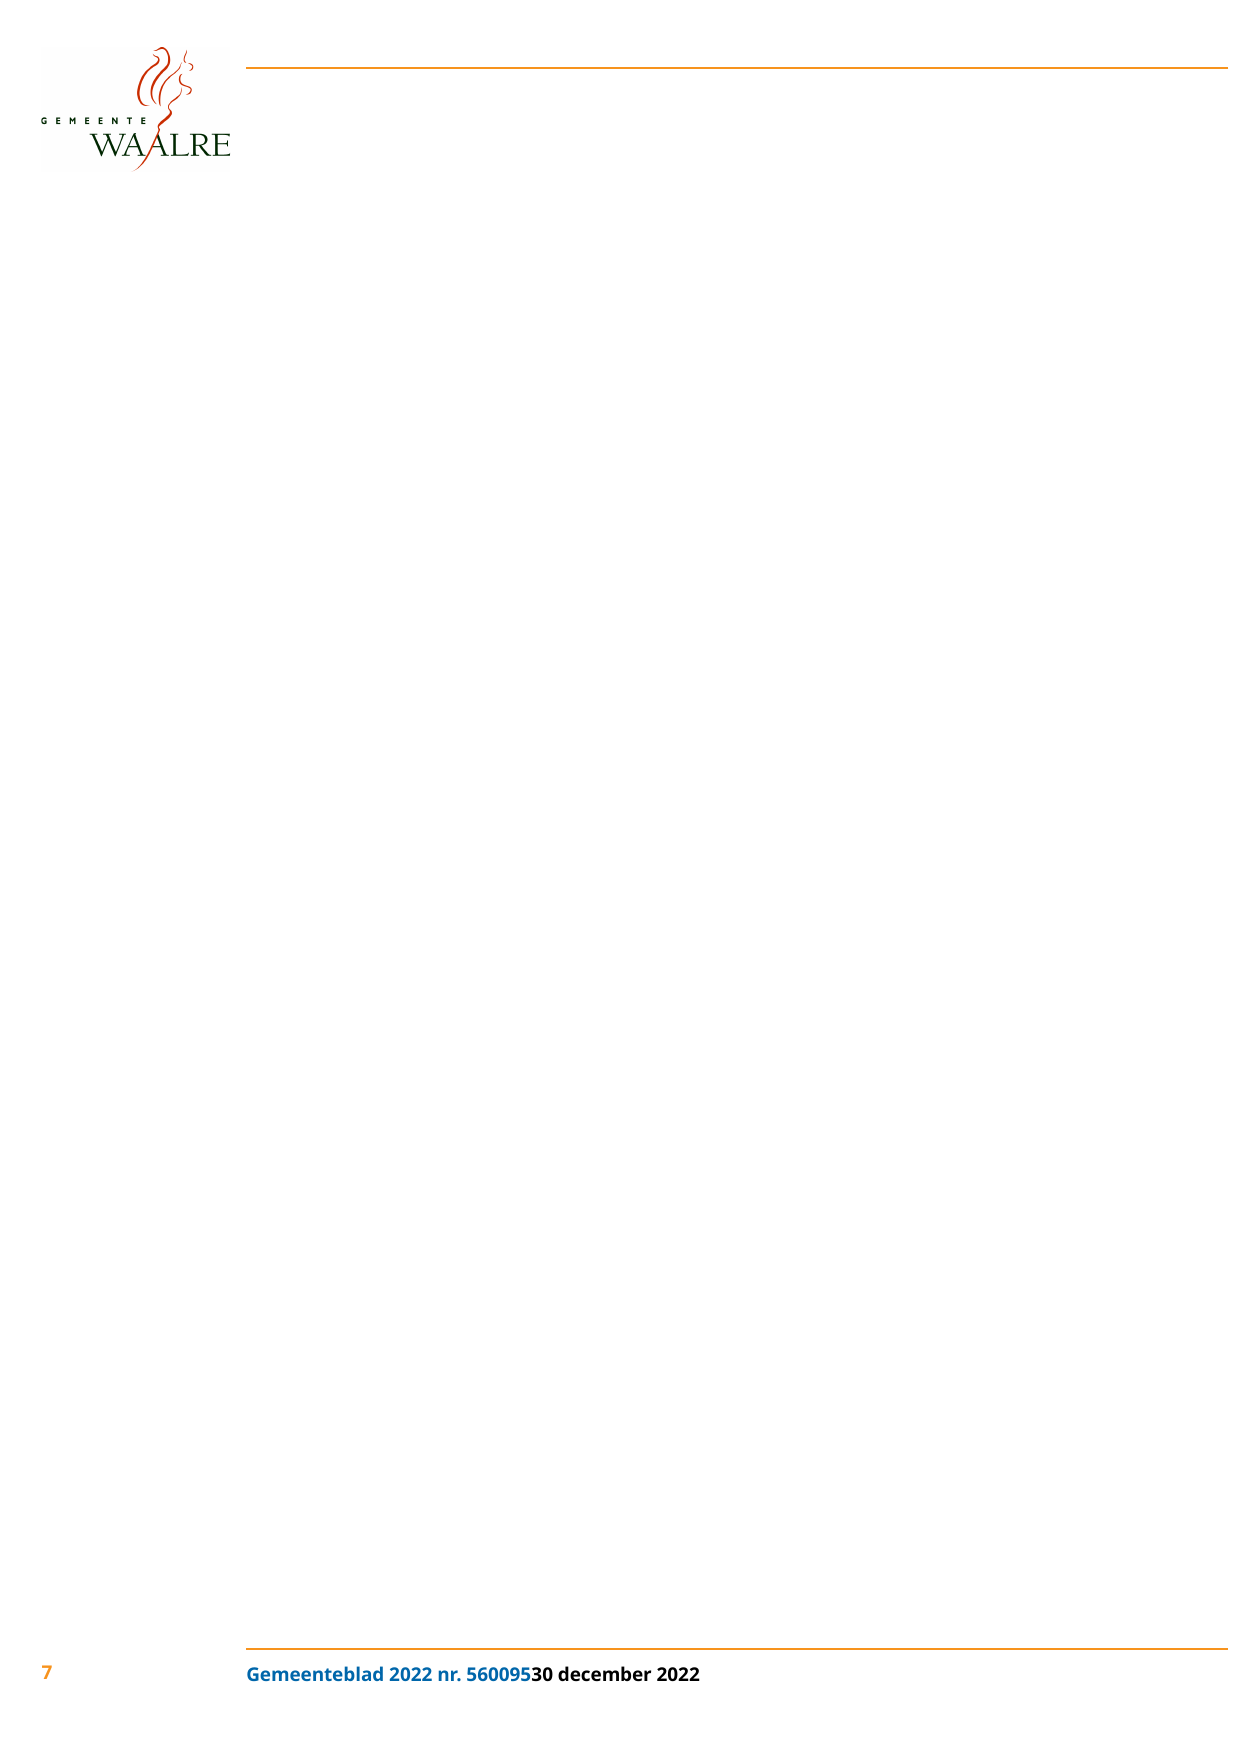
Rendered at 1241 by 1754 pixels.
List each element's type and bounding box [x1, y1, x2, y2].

picture [41, 47, 231, 172]
